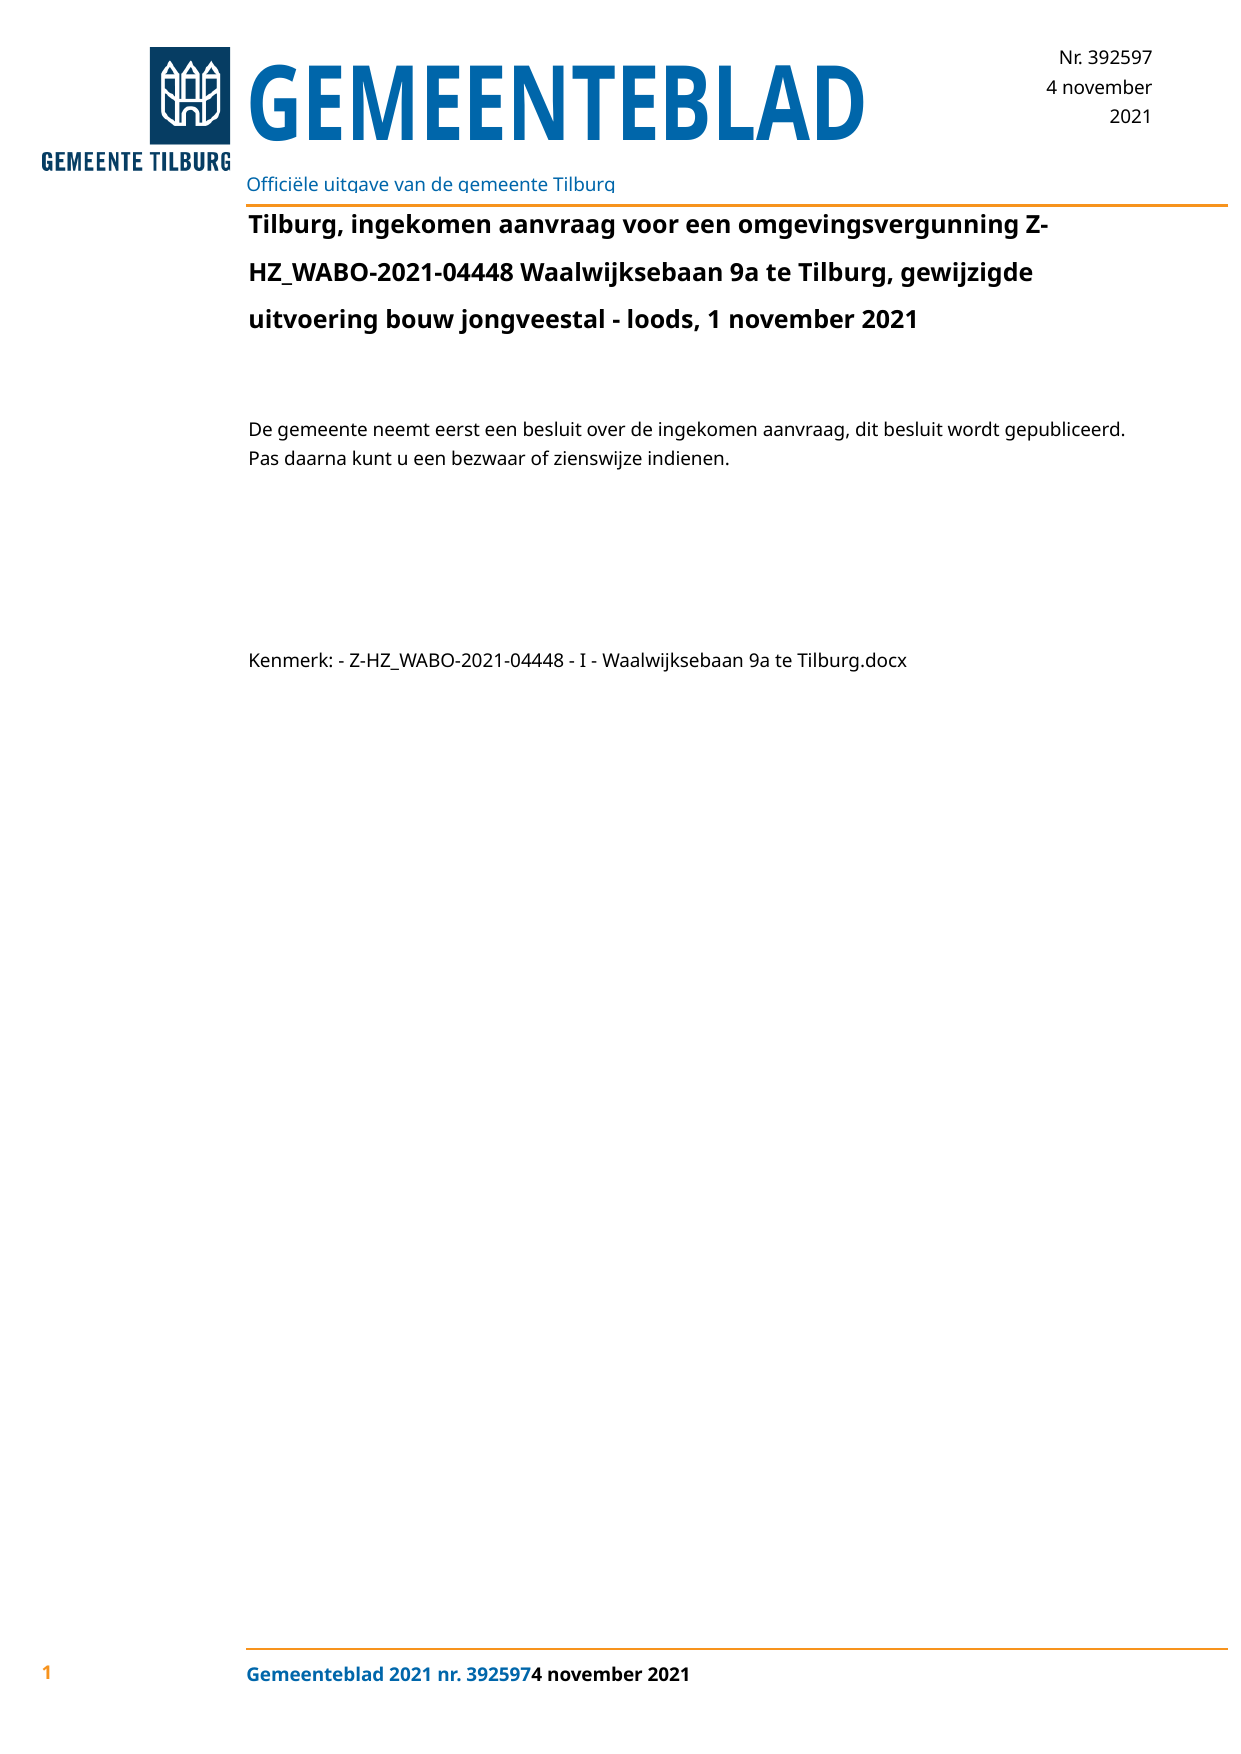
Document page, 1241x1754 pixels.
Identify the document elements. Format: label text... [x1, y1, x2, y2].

picture [41, 47, 231, 172]
text Kenmerk: - Z-HZ_WABO-2021-04448 - I - Waalwijksebaan 9a te Tilburg.docx [248, 647, 1152, 673]
text De gemeente neemt eerst een besluit over de ingekomen aanvraag, dit besluit wordt gepubliceerd. Pas daarna kunt u een bezwaar of zienswijze indienen. [248, 416, 1152, 471]
text Tilburg, ingekomen aanvraag voor een omgevingsvergunning Z-HZ_WABO-2021-04448 Waalwijksebaan 9a te Tilburg, gewijzigde uitvoering bouw jongveestal - loods, 1 november 2021 [248, 207, 1152, 336]
